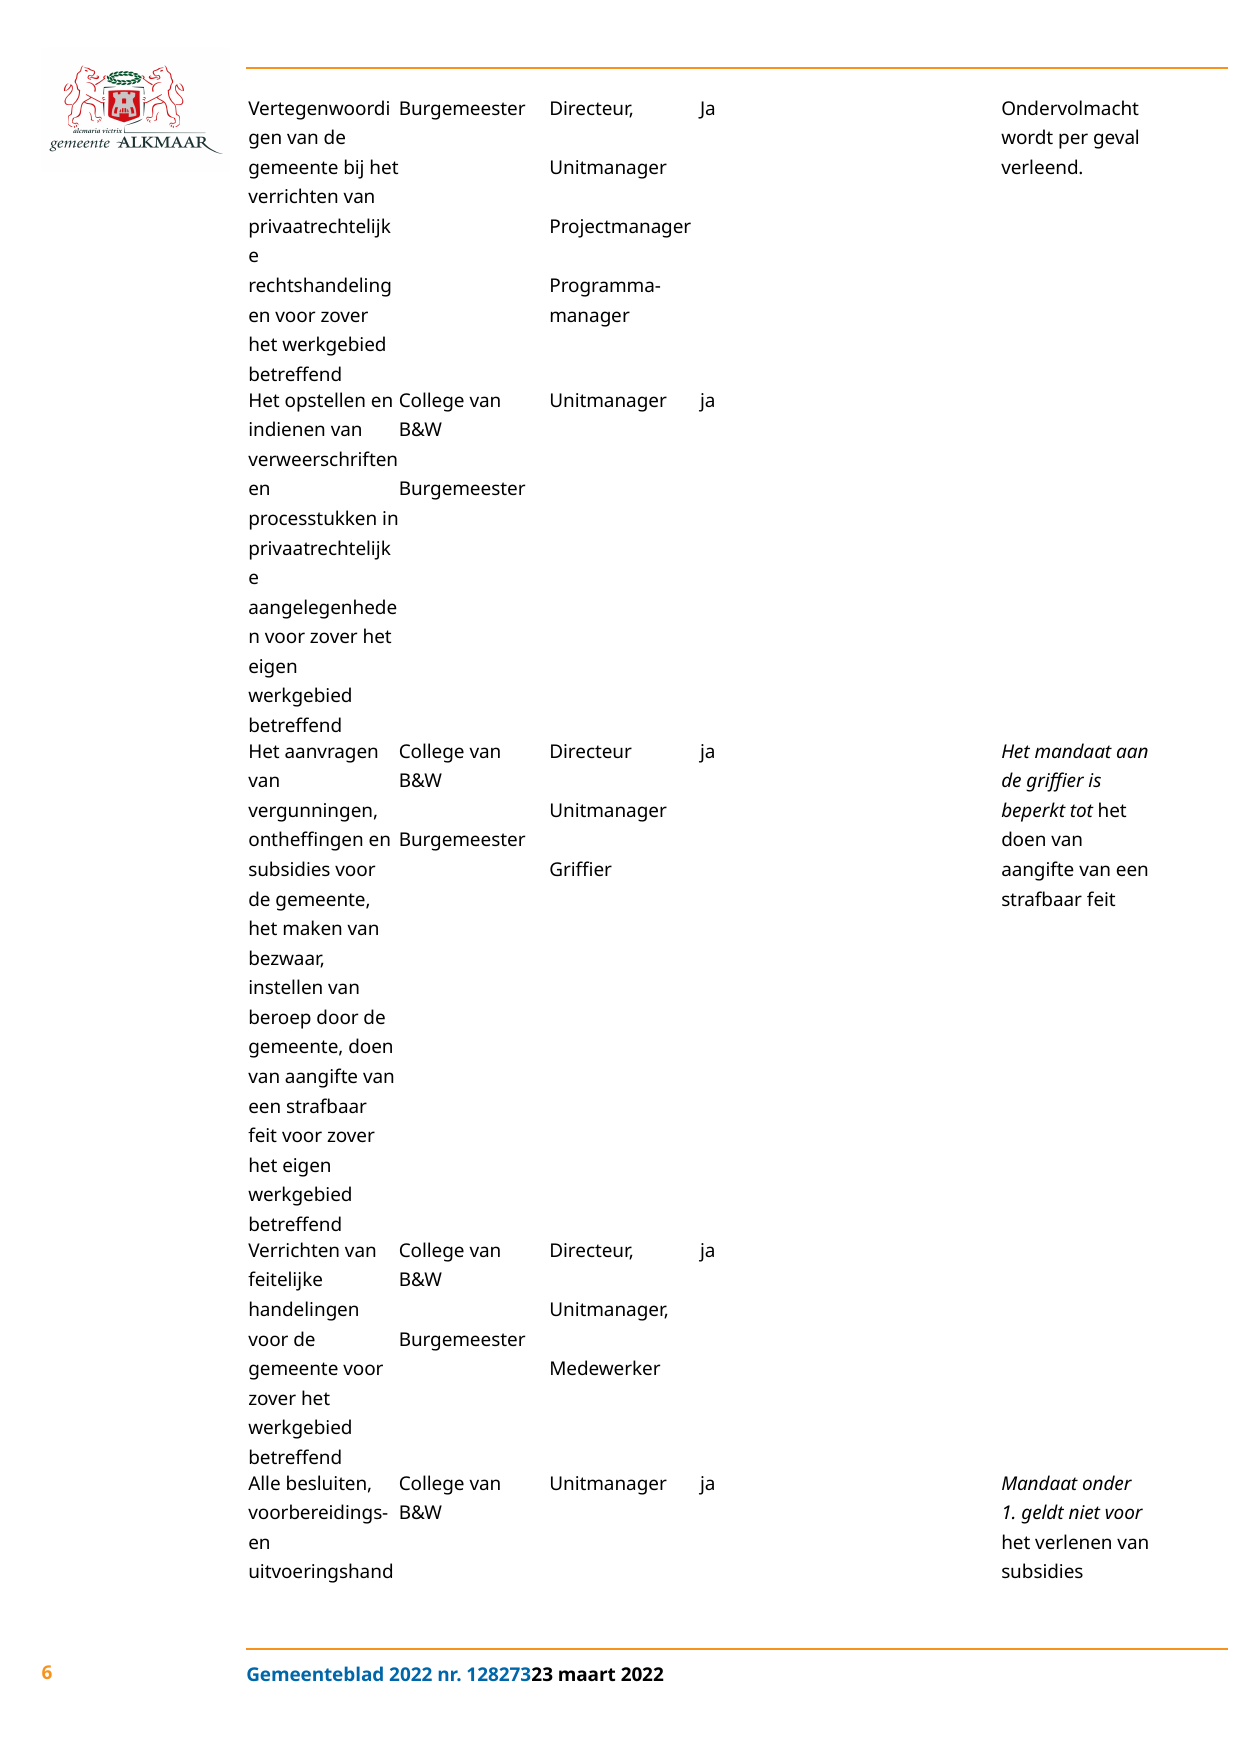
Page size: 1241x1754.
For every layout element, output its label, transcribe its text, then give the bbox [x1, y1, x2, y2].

table_cell Mandaat onder 1. geldt niet voor het verlenen van subsidies [1001, 1470, 1152, 1584]
table_cell ja [700, 387, 850, 738]
table_cell Het aanvragen van vergunningen, ontheffingen en subsidies voor de gemeente, het maken van bezwaar, instellen van beroep door de gemeente, doen van aangifte van een strafbaar feit voor zover het eigen werkgebied betreffend [248, 738, 398, 1237]
table_cell Directeur, Unitmanager Projectmanager Programma-manager [549, 95, 700, 387]
table_cell Unitmanager [549, 387, 700, 738]
table_cell Alle besluiten, voorbereidings- en uitvoeringshand [248, 1470, 398, 1584]
table_cell Vertegenwoordigen van de gemeente bij het verrichten van privaatrechtelijke rechtshandelingen voor zover het werkgebied betreffend [248, 95, 398, 387]
table_cell Directeur, Unitmanager, Medewerker [549, 1237, 700, 1470]
table_cell Directeur Unitmanager Griffier [549, 738, 700, 1237]
table_cell [1001, 1237, 1152, 1470]
table_cell Burgemeester [399, 95, 549, 387]
table_cell [850, 1470, 1001, 1584]
table_cell Ja [700, 95, 850, 387]
table_cell ja [700, 1237, 850, 1470]
table_cell Het opstellen en indienen van verweerschriften en processtukken in privaatrechtelijke aangelegenheden voor zover het eigen werkgebied betreffend [248, 387, 398, 738]
table_cell [850, 1237, 1001, 1470]
table_cell Verrichten van feitelijke handelingen voor de gemeente voor zover het werkgebied betreffend [248, 1237, 398, 1470]
table_cell ja [700, 1470, 850, 1584]
table_cell [850, 95, 1001, 387]
table_cell Unitmanager [549, 1470, 700, 1584]
table_cell ja [700, 738, 850, 1237]
picture [41, 47, 231, 172]
table_cell [850, 387, 1001, 738]
table_cell College van B&W [399, 1470, 549, 1584]
table_cell [850, 738, 1001, 1237]
table_cell College van B&W Burgemeester [399, 738, 549, 1237]
table_cell College van B&W Burgemeester [399, 1237, 549, 1470]
table_cell [1001, 387, 1152, 738]
table_cell Het mandaat aan de griffier is beperkt tot het doen van aangifte van een strafbaar feit [1001, 738, 1152, 1237]
table_cell College van B&W Burgemeester [399, 387, 549, 738]
table_cell Ondervolmacht wordt per geval verleend. [1001, 95, 1152, 387]
